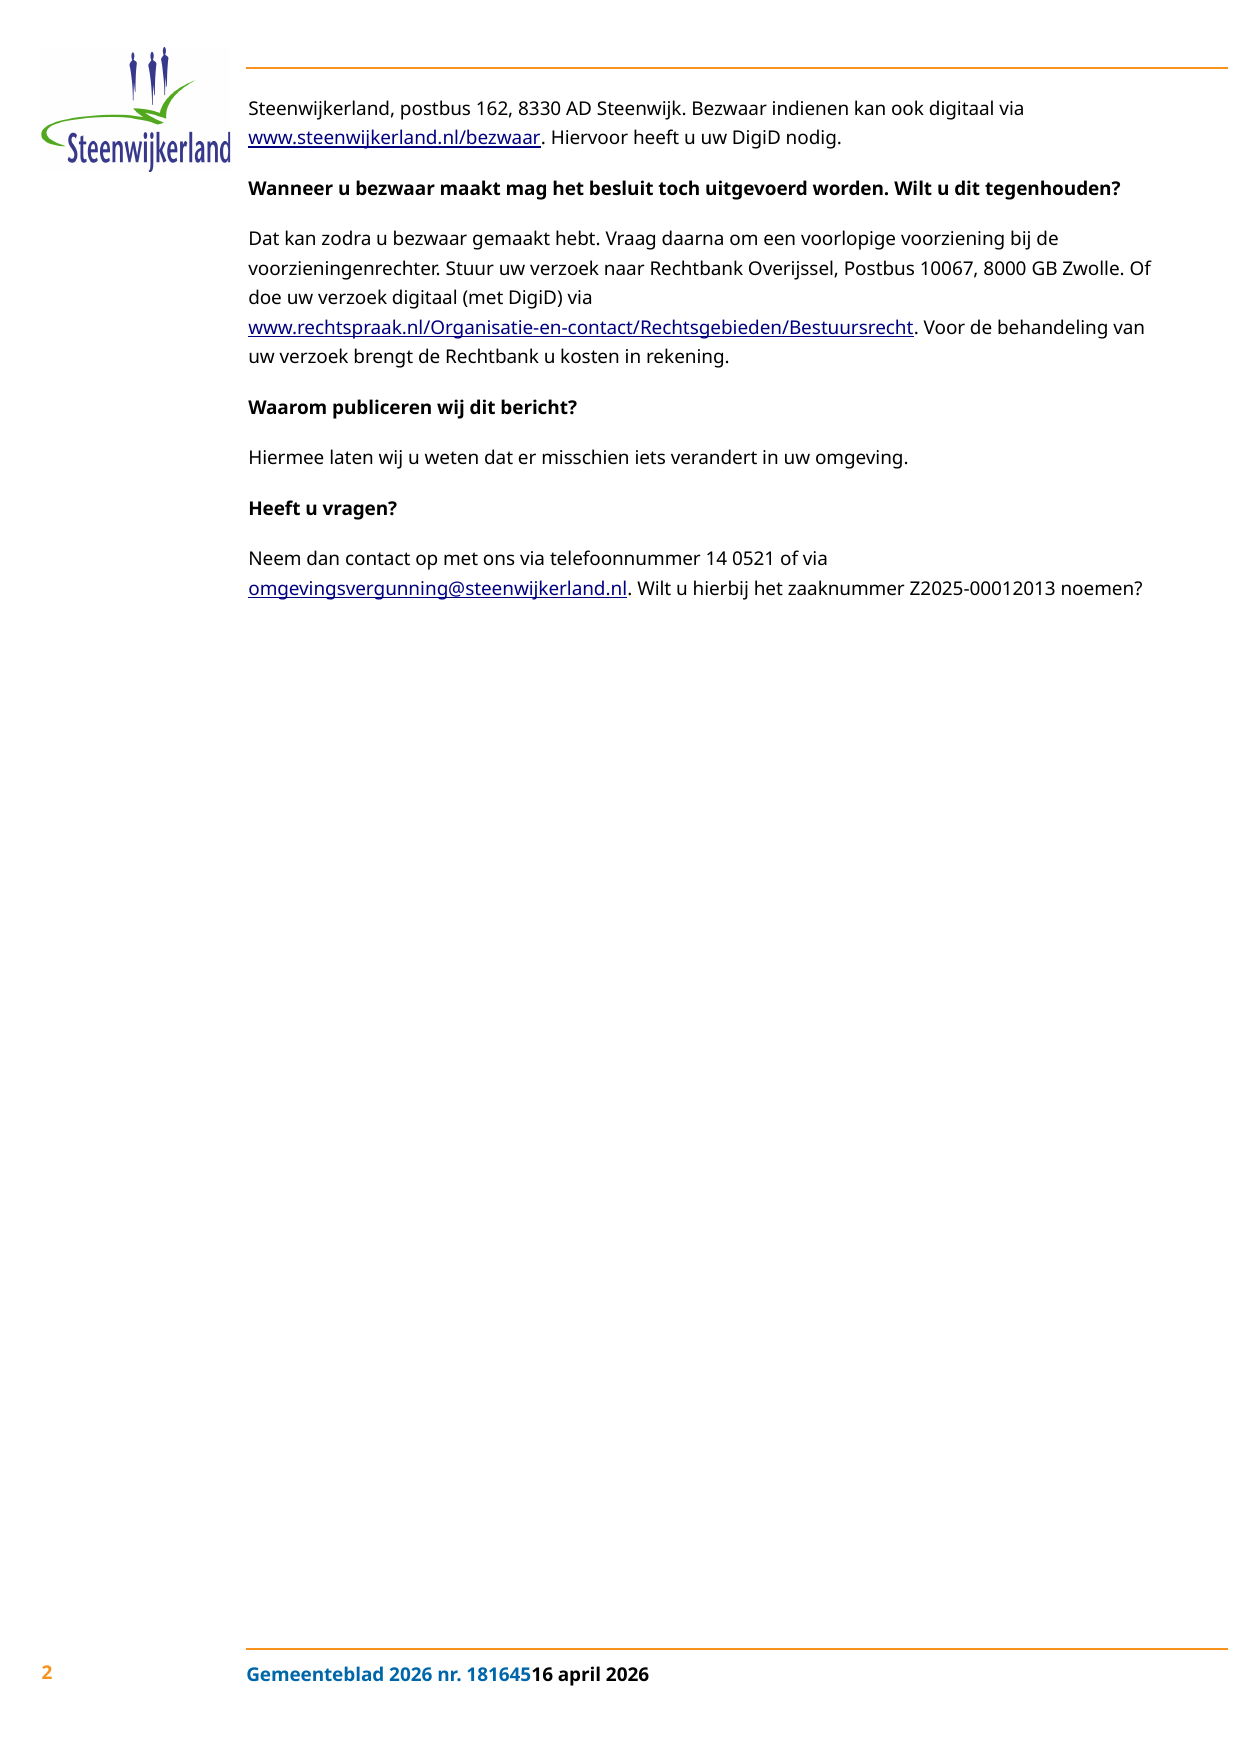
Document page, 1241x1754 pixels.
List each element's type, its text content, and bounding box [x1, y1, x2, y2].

picture [41, 47, 231, 172]
text Hiermee laten wij u weten dat er misschien iets verandert in uw omgeving. [248, 444, 1152, 470]
text Waarom publiceren wij dit bericht? [248, 394, 1152, 420]
text Neem dan contact op met ons via telefoonnummer 14 0521 of via omgevingsvergunning@steenwijkerland.nl. Wilt u hierbij het zaaknummer Z2025-00012013 noemen? [248, 545, 1152, 601]
text Heeft u vragen? [248, 495, 1152, 521]
text Dat kan zodra u bezwaar gemaakt hebt. Vraag daarna om een voorlopige voorziening bij de voorzieningenrechter. Stuur uw verzoek naar Rechtbank Overijssel, Postbus 10067, 8000 GB Zwolle. Of doe uw verzoek digitaal (met DigiD) via www.rechtspraak.nl/Organisatie-en-contact/Rechtsgebieden/Bestuursrecht. Voor de behandeling van uw verzoek brengt de Rechtbank u kosten in rekening. [248, 225, 1152, 369]
text Wanneer u bezwaar maakt mag het besluit toch uitgevoerd worden. Wilt u dit tegenhouden? [248, 175, 1152, 201]
text Steenwijkerland, postbus 162, 8330 AD Steenwijk. Bezwaar indienen kan ook digitaal via www.steenwijkerland.nl/bezwaar. Hiervoor heeft u uw DigiD nodig. [248, 95, 1152, 150]
